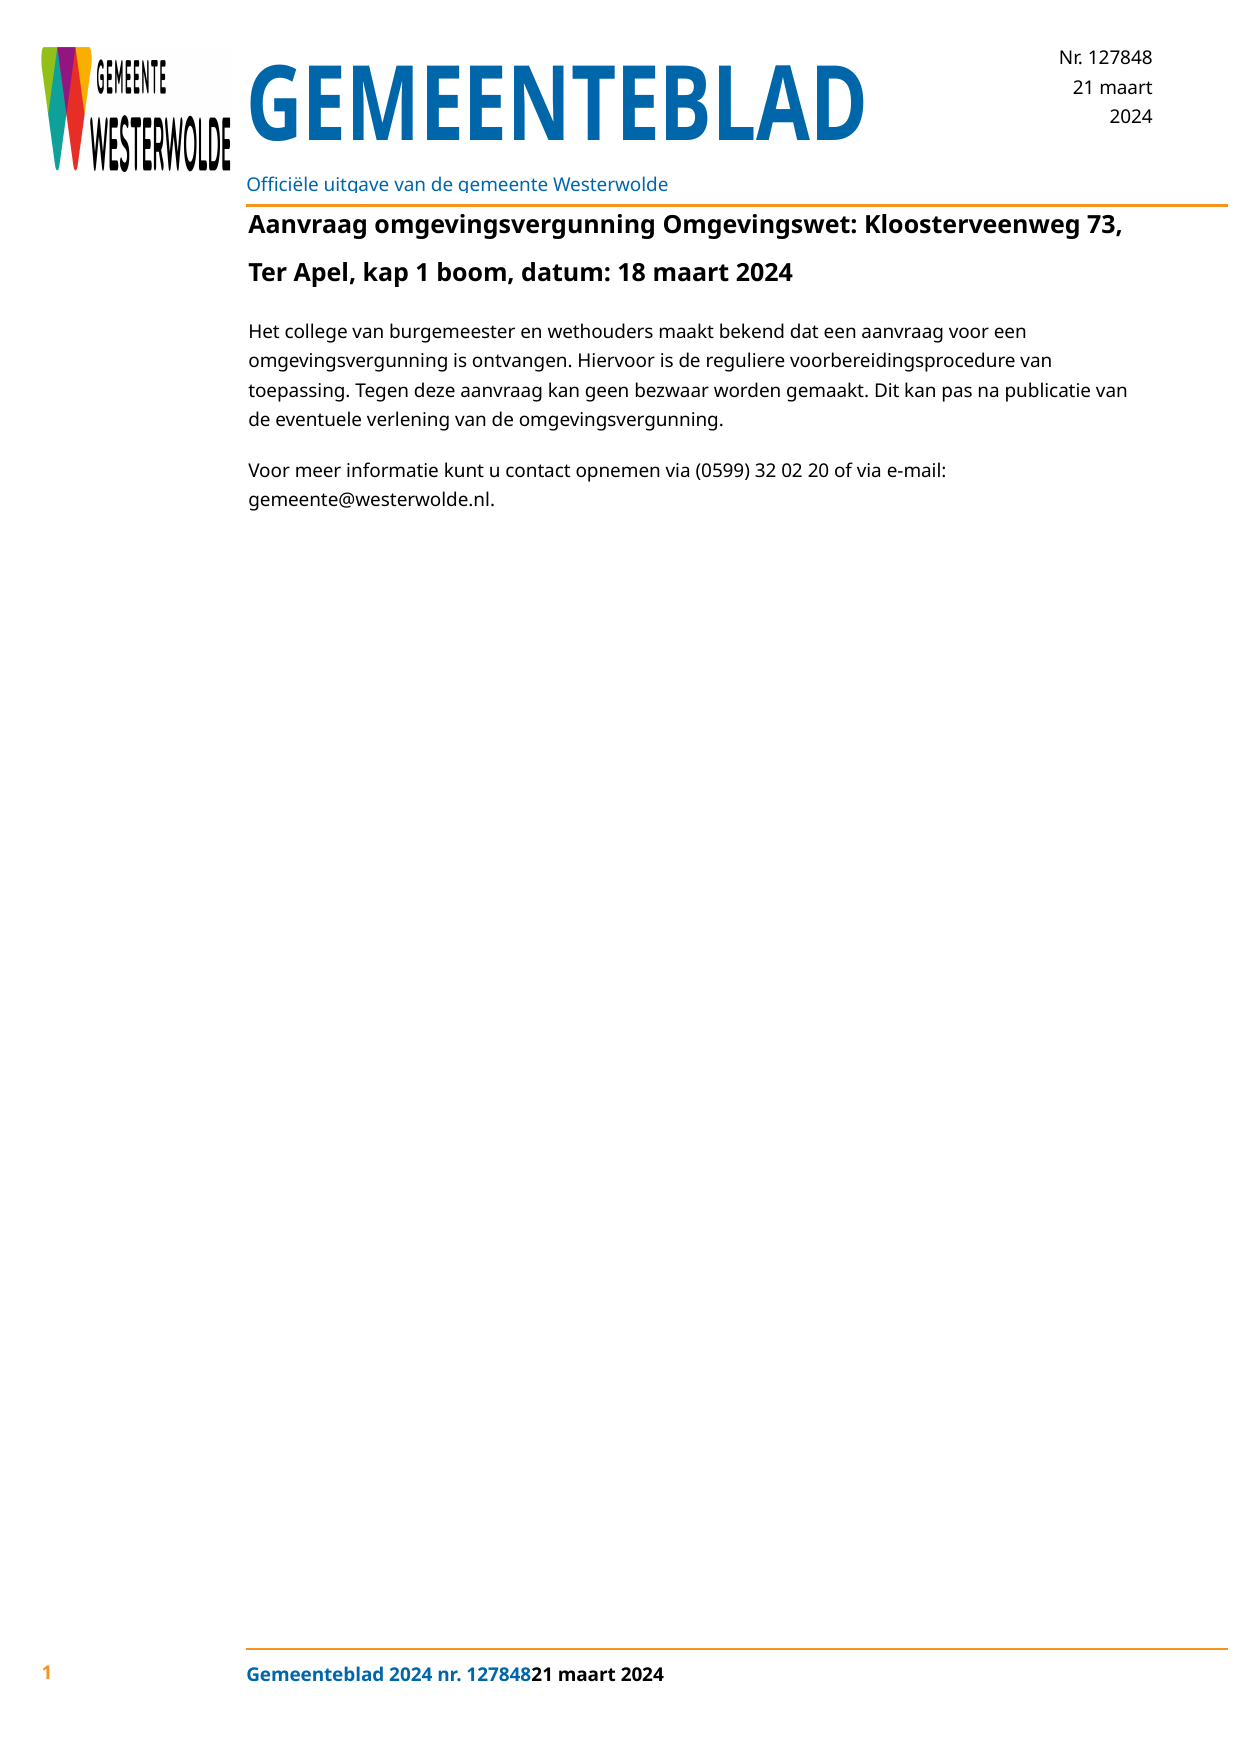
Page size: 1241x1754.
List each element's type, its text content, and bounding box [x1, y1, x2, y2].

text Aanvraag omgevingsvergunning Omgevingswet: Kloosterveenweg 73, Ter Apel, kap 1 boom, datum: 18 maart 2024 [248, 207, 1152, 288]
picture [41, 47, 231, 172]
text Voor meer informatie kunt u contact opnemen via (0599) 32 02 20 of via e-mail: gemeente@westerwolde.nl. [248, 457, 1152, 512]
text Het college van burgemeester en wethouders maakt bekend dat een aanvraag voor een omgevingsvergunning is ontvangen. Hiervoor is de reguliere voorbereidingsprocedure van toepassing. Tegen deze aanvraag kan geen bezwaar worden gemaakt. Dit kan pas na publicatie van de eventuele verlening van de omgevingsvergunning. [248, 318, 1152, 432]
